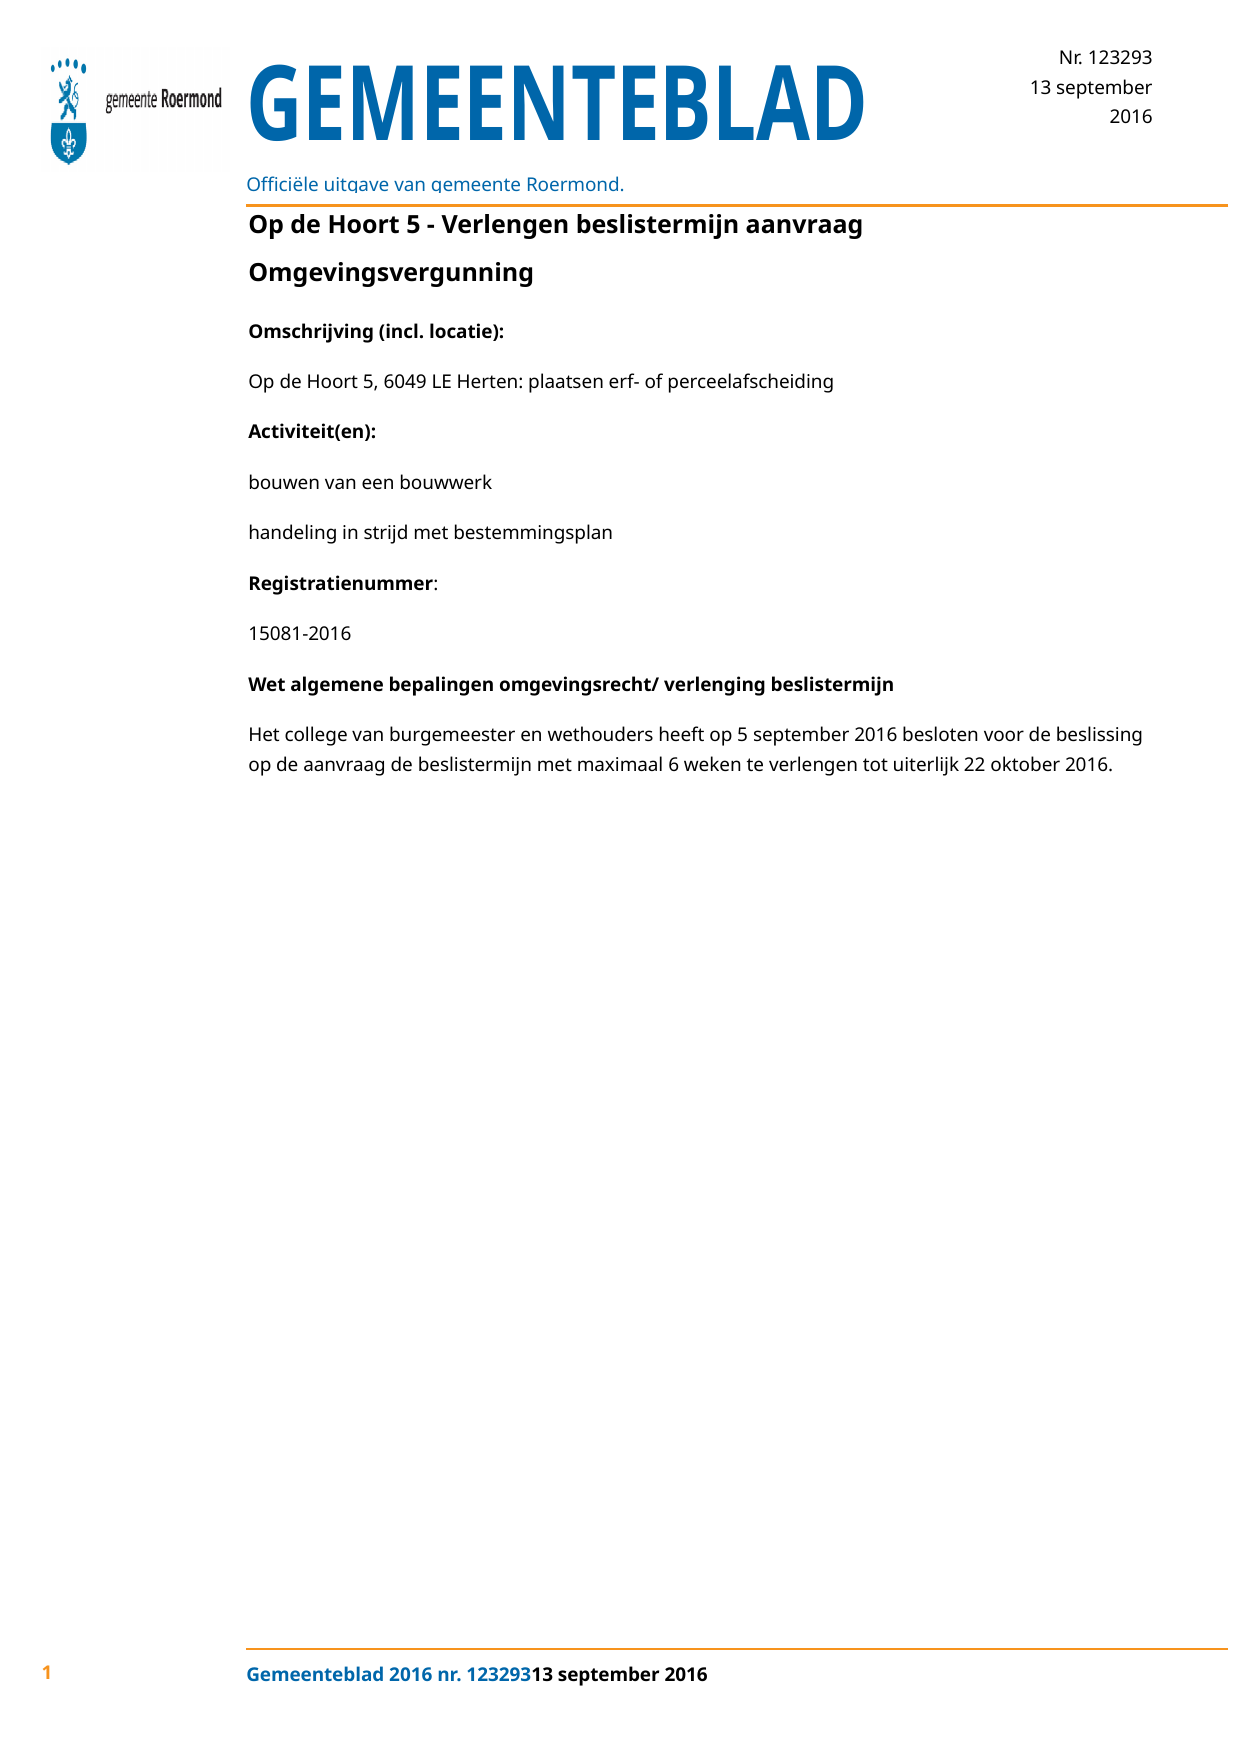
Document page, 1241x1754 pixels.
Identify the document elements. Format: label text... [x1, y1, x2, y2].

text Wet algemene bepalingen omgevingsrecht/ verlenging beslistermijn [248, 671, 1152, 697]
text Op de Hoort 5 - Verlengen beslistermijn aanvraag Omgevingsvergunning [248, 207, 1152, 288]
text Het college van burgemeester en wethouders heeft op 5 september 2016 besloten voor de beslissing op de aanvraag de beslistermijn met maximaal 6 weken te verlengen tot uiterlijk 22 oktober 2016. [248, 721, 1152, 777]
text Omschrijving (incl. locatie): [248, 318, 1152, 344]
text handeling in strijd met bestemmingsplan [248, 519, 1152, 545]
text Activiteit(en): [248, 419, 1152, 444]
picture [41, 47, 231, 172]
text Registratienummer: [248, 570, 1152, 596]
text Op de Hoort 5, 6049 LE Herten: plaatsen erf- of perceelafscheiding [248, 368, 1152, 394]
text bouwen van een bouwwerk [248, 469, 1152, 495]
text 15081-2016 [248, 620, 1152, 646]
